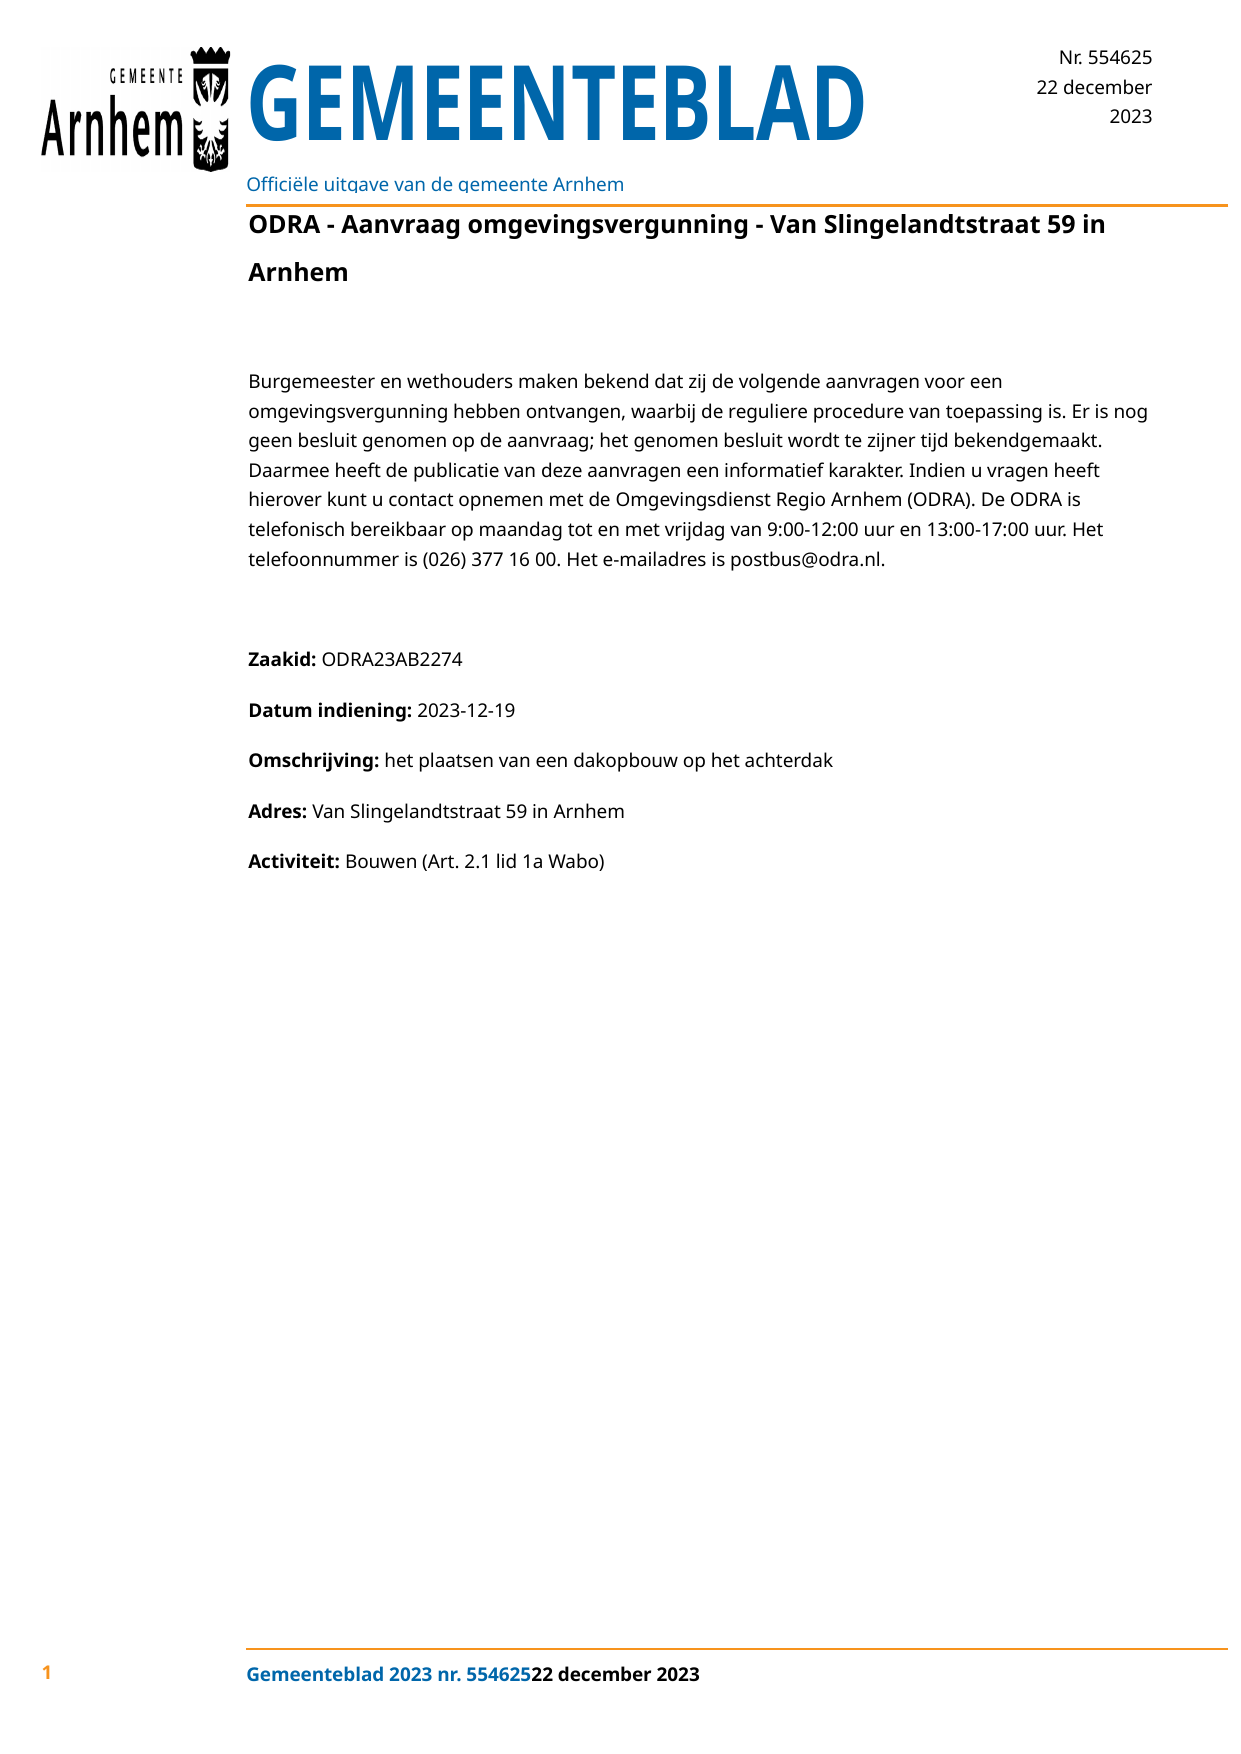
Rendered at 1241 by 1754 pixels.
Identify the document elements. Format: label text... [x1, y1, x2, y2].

text Datum indiening: 2023-12-19 [248, 697, 1152, 723]
text Burgemeester en wethouders maken bekend dat zij de volgende aanvragen voor een omgevingsvergunning hebben ontvangen, waarbij de reguliere procedure van toepassing is. Er is nog geen besluit genomen op de aanvraag; het genomen besluit wordt te zijner tijd bekendgemaakt. Daarmee heeft de publicatie van deze aanvragen een informatief karakter. Indien u vragen heeft hierover kunt u contact opnemen met de Omgevingsdienst Regio Arnhem (ODRA). De ODRA is telefonisch bereikbaar op maandag tot en met vrijdag van 9:00-12:00 uur en 13:00-17:00 uur. Het telefoonnummer is (026) 377 16 00. Het e-mailadres is postbus@odra.nl. [248, 368, 1152, 572]
text Omschrijving: het plaatsen van een dakopbouw op het achterdak [248, 747, 1152, 773]
text Zaakid: ODRA23AB2274 [248, 647, 1152, 672]
text Activiteit: Bouwen (Art. 2.1 lid 1a Wabo) [248, 848, 1152, 874]
text Adres: Van Slingelandtstraat 59 in Arnhem [248, 798, 1152, 824]
text ODRA - Aanvraag omgevingsvergunning - Van Slingelandtstraat 59 in Arnhem [248, 207, 1152, 288]
picture [41, 47, 231, 172]
